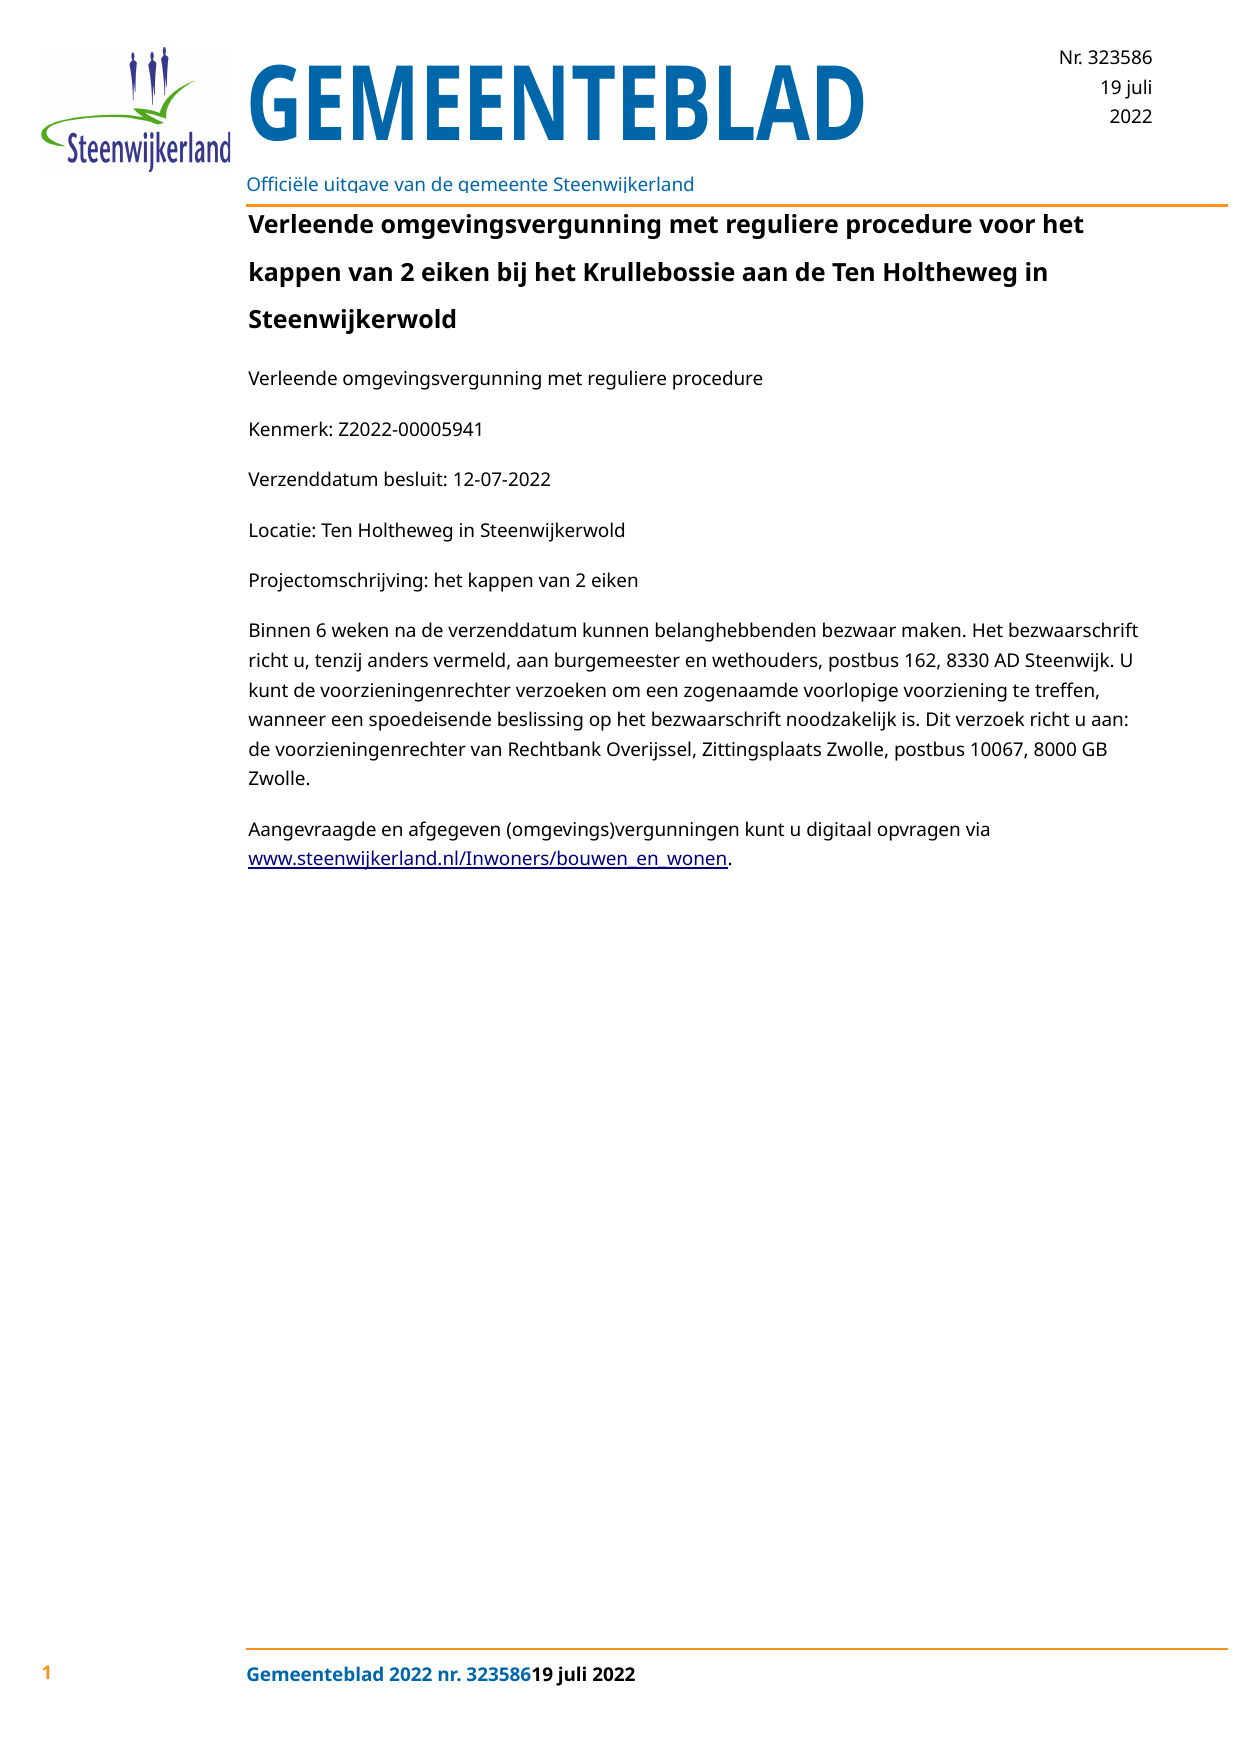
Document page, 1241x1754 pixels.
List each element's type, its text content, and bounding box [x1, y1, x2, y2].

text Locatie: Ten Holtheweg in Steenwijkerwold [248, 517, 1152, 542]
text Aangevraagde en afgegeven (omgevings)vergunningen kunt u digitaal opvragen via www.steenwijkerland.nl/Inwoners/bouwen_en_wonen. [248, 816, 1152, 871]
text Projectomschrijving: het kappen van 2 eiken [248, 567, 1152, 593]
text Verleende omgevingsvergunning met reguliere procedure [248, 366, 1152, 391]
text Binnen 6 weken na de verzenddatum kunnen belanghebbenden bezwaar maken. Het bezwaarschrift richt u, tenzij anders vermeld, aan burgemeester en wethouders, postbus 162, 8330 AD Steenwijk. U kunt de voorzieningenrechter verzoeken om een zogenaamde voorlopige voorziening te treffen, wanneer een spoedeisende beslissing op het bezwaarschrift noodzakelijk is. Dit verzoek richt u aan: de voorzieningenrechter van Rechtbank Overijssel, Zittingsplaats Zwolle, postbus 10067, 8000 GB Zwolle. [248, 618, 1152, 791]
text Kenmerk: Z2022-00005941 [248, 416, 1152, 442]
text Verleende omgevingsvergunning met reguliere procedure voor het kappen van 2 eiken bij het Krullebossie aan de Ten Holtheweg in Steenwijkerwold [248, 207, 1152, 336]
picture [41, 47, 231, 172]
text Verzenddatum besluit: 12-07-2022 [248, 466, 1152, 492]
